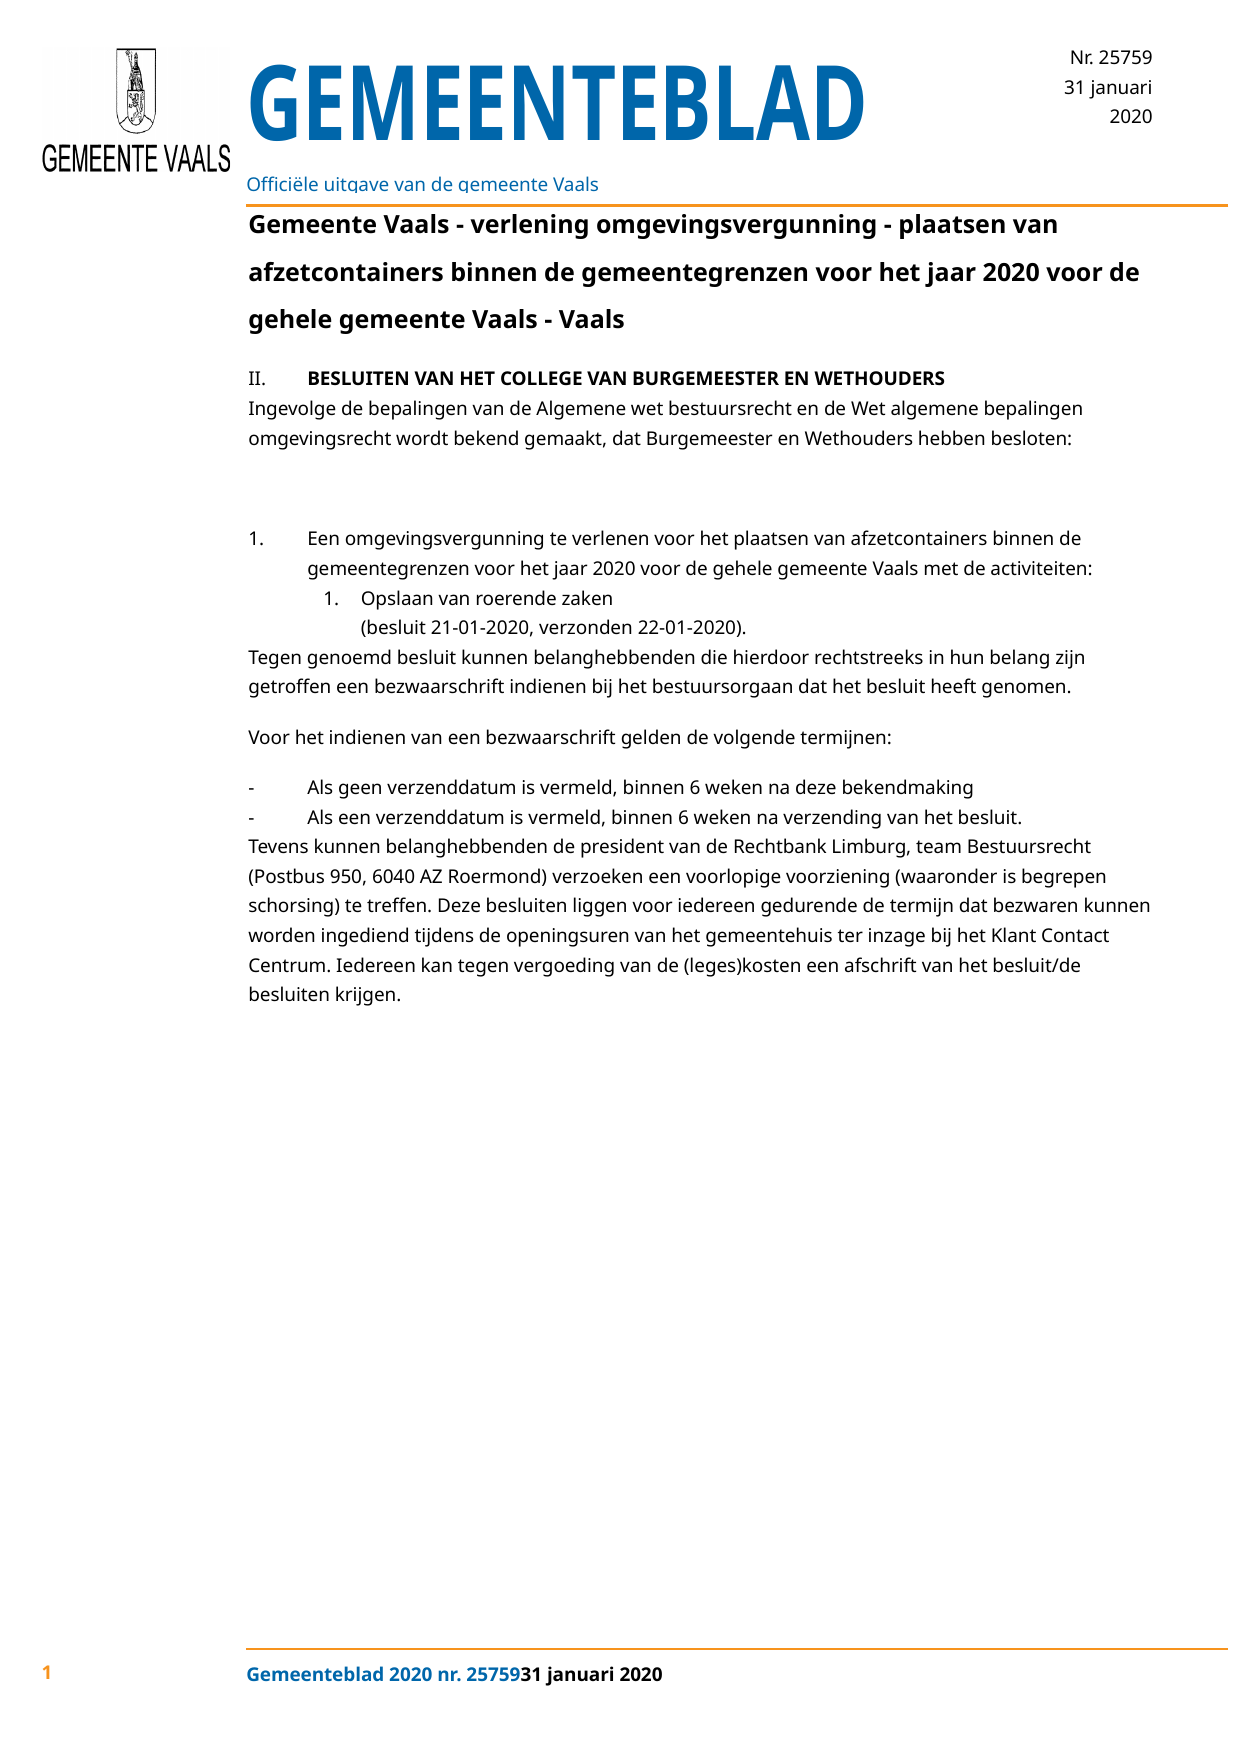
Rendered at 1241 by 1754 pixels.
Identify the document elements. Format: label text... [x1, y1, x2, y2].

text Gemeente Vaals - verlening omgevingsvergunning - plaatsen van afzetcontainers binnen de gemeentegrenzen voor het jaar 2020 voor de gehele gemeente Vaals - Vaals [248, 207, 1152, 336]
text Ingevolge de bepalingen van de Algemene wet bestuursrecht en de Wet algemene bepalingen omgevingsrecht wordt bekend gemaakt, dat Burgemeester en Wethouders hebben besloten: [248, 395, 1152, 450]
list BESLUITEN VAN HET COLLEGE VAN BURGEMEESTER EN WETHOUDERS [248, 366, 1152, 391]
list Als geen verzenddatum is vermeld, binnen 6 weken na deze bekendmaking [248, 774, 1152, 800]
picture [41, 47, 231, 172]
list Een omgevingsvergunning te verlenen voor het plaatsen van afzetcontainers binnen de gemeentegrenzen voor het jaar 2020 voor de gehele gemeente Vaals met de activiteiten: [248, 526, 1152, 581]
list Als een verzenddatum is vermeld, binnen 6 weken na verzending van het besluit. [248, 804, 1152, 829]
list Opslaan van roerende zaken [323, 585, 1152, 610]
text Tegen genoemd besluit kunnen belanghebbenden die hierdoor rechtstreeks in hun belang zijn getroffen een bezwaarschrift indienen bij het bestuursorgaan dat het besluit heeft genomen. [248, 644, 1152, 699]
text Tevens kunnen belanghebbenden de president van de Rechtbank Limburg, team Bestuursrecht (Postbus 950, 6040 AZ Roermond) verzoeken een voorlopige voorziening (waaronder is begrepen schorsing) te treffen. Deze besluiten liggen voor iedereen gedurende de termijn dat bezwaren kunnen worden ingediend tijdens de openingsuren van het gemeentehuis ter inzage bij het Klant Contact Centrum. Iedereen kan tegen vergoeding van de (leges)kosten een afschrift van het besluit/de besluiten krijgen. [248, 833, 1152, 1007]
text Voor het indienen van een bezwaarschrift gelden de volgende termijnen: [248, 724, 1152, 749]
list (besluit 21-01-2020, verzonden 22-01-2020). [323, 614, 1152, 640]
